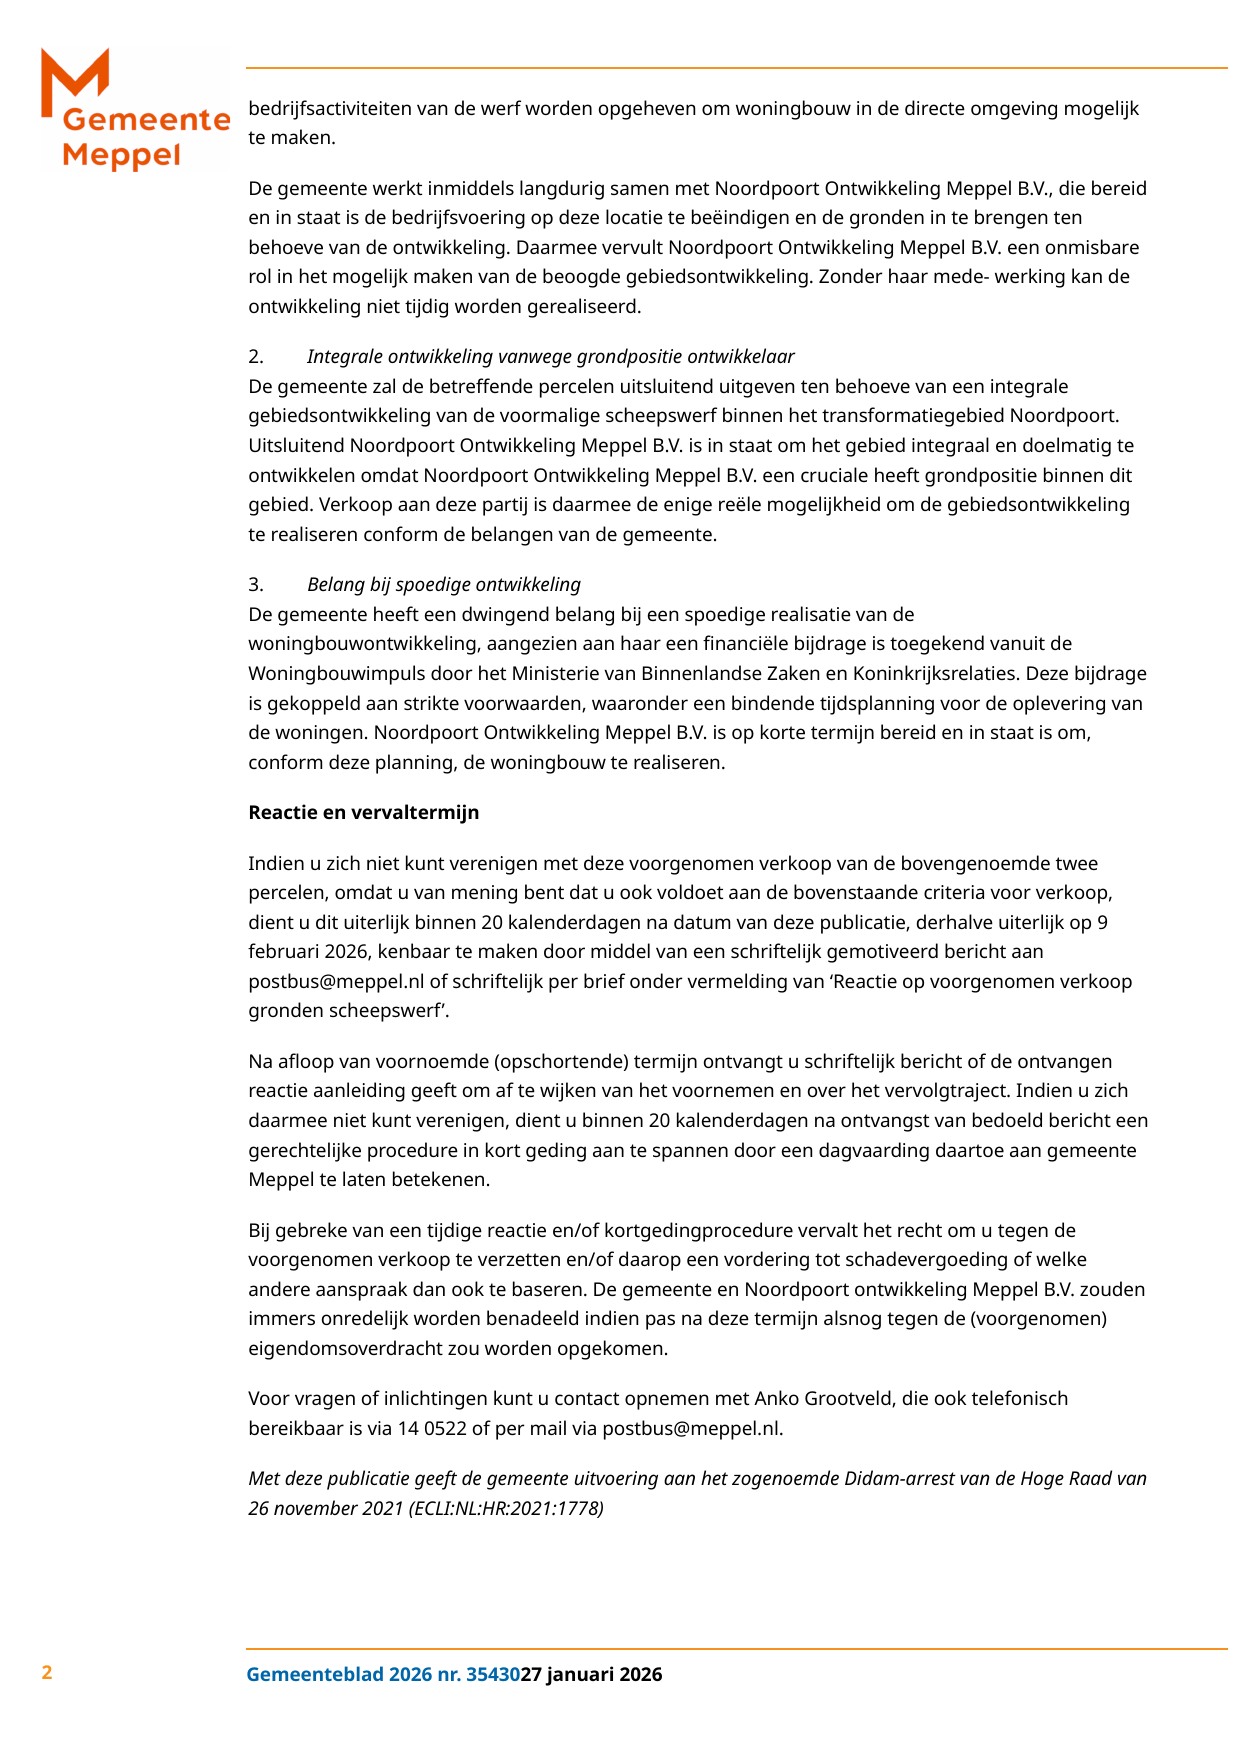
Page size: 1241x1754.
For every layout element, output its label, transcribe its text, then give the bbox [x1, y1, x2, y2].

text Bij gebreke van een tijdige reactie en/of kortgedingprocedure vervalt het recht om u tegen de voorgenomen verkoop te verzetten en/of daarop een vordering tot schadevergoeding of welke andere aanspraak dan ook te baseren. De gemeente en Noordpoort ontwikkeling Meppel B.V. zouden immers onredelijk worden benadeeld indien pas na deze termijn alsnog tegen de (voorgenomen) eigendomsoverdracht zou worden opgekomen. [248, 1217, 1152, 1361]
picture [41, 47, 231, 172]
text Met deze publicatie geeft de gemeente uitvoering aan het zogenoemde Didam-arrest van de Hoge Raad van 26 november 2021 (ECLI:NL:HR:2021:1778) [248, 1466, 1152, 1521]
text Voor vragen of inlichtingen kunt u contact opnemen met Anko Grootveld, die ook telefonisch bereikbaar is via 14 0522 of per mail via postbus@meppel.nl. [248, 1386, 1152, 1441]
list Belang bij spoedige ontwikkeling [248, 571, 1152, 597]
text De gemeente werkt inmiddels langdurig samen met Noordpoort Ontwikkeling Meppel B.V., die bereid en in staat is de bedrijfsvoering op deze locatie te beëindigen en de gronden in te brengen ten behoeve van de ontwikkeling. Daarmee vervult Noordpoort Ontwikkeling Meppel B.V. een onmisbare rol in het mogelijk maken van de beoogde gebiedsontwikkeling. Zonder haar mede- werking kan de ontwikkeling niet tijdig worden gerealiseerd. [248, 175, 1152, 319]
text Indien u zich niet kunt verenigen met deze voorgenomen verkoop van de bovengenoemde twee percelen, omdat u van mening bent dat u ook voldoet aan de bovenstaande criteria voor verkoop, dient u dit uiterlijk binnen 20 kalenderdagen na datum van deze publicatie, derhalve uiterlijk op 9 februari 2026, kenbaar te maken door middel van een schriftelijk gemotiveerd bericht aan postbus@meppel.nl of schriftelijk per brief onder vermelding van ‘Reactie op voorgenomen verkoop gronden scheepswerf’. [248, 850, 1152, 1023]
text Na afloop van voornoemde (opschortende) termijn ontvangt u schriftelijk bericht of de ontvangen reactie aanleiding geeft om af te wijken van het voornemen en over het vervolgtraject. Indien u zich daarmee niet kunt verenigen, dient u binnen 20 kalenderdagen na ontvangst van bedoeld bericht een gerechtelijke procedure in kort geding aan te spannen door een dagvaarding daartoe aan gemeente Meppel te laten betekenen. [248, 1048, 1152, 1192]
text Reactie en vervaltermijn [248, 799, 1152, 825]
text bedrijfsactiviteiten van de werf worden opgeheven om woningbouw in de directe omgeving mogelijk te maken. [248, 95, 1152, 150]
text De gemeente heeft een dwingend belang bij een spoedige realisatie van de woningbouwontwikkeling, aangezien aan haar een financiële bijdrage is toegekend vanuit de Woningbouwimpuls door het Ministerie van Binnenlandse Zaken en Koninkrijksrelaties. Deze bijdrage is gekoppeld aan strikte voorwaarden, waaronder een bindende tijdsplanning voor de oplevering van de woningen. Noordpoort Ontwikkeling Meppel B.V. is op korte termijn bereid en in staat is om, conform deze planning, de woningbouw te realiseren. [248, 601, 1152, 775]
text De gemeente zal de betreffende percelen uitsluitend uitgeven ten behoeve van een integrale gebiedsontwikkeling van de voormalige scheepswerf binnen het transformatiegebied Noordpoort. Uitsluitend Noordpoort Ontwikkeling Meppel B.V. is in staat om het gebied integraal en doelmatig te ontwikkelen omdat Noordpoort Ontwikkeling Meppel B.V. een cruciale heeft grondpositie binnen dit gebied. Verkoop aan deze partij is daarmee de enige reële mogelijkheid om de gebiedsontwikkeling te realiseren conform de belangen van de gemeente. [248, 373, 1152, 547]
list Integrale ontwikkeling vanwege grondpositie ontwikkelaar [248, 343, 1152, 369]
